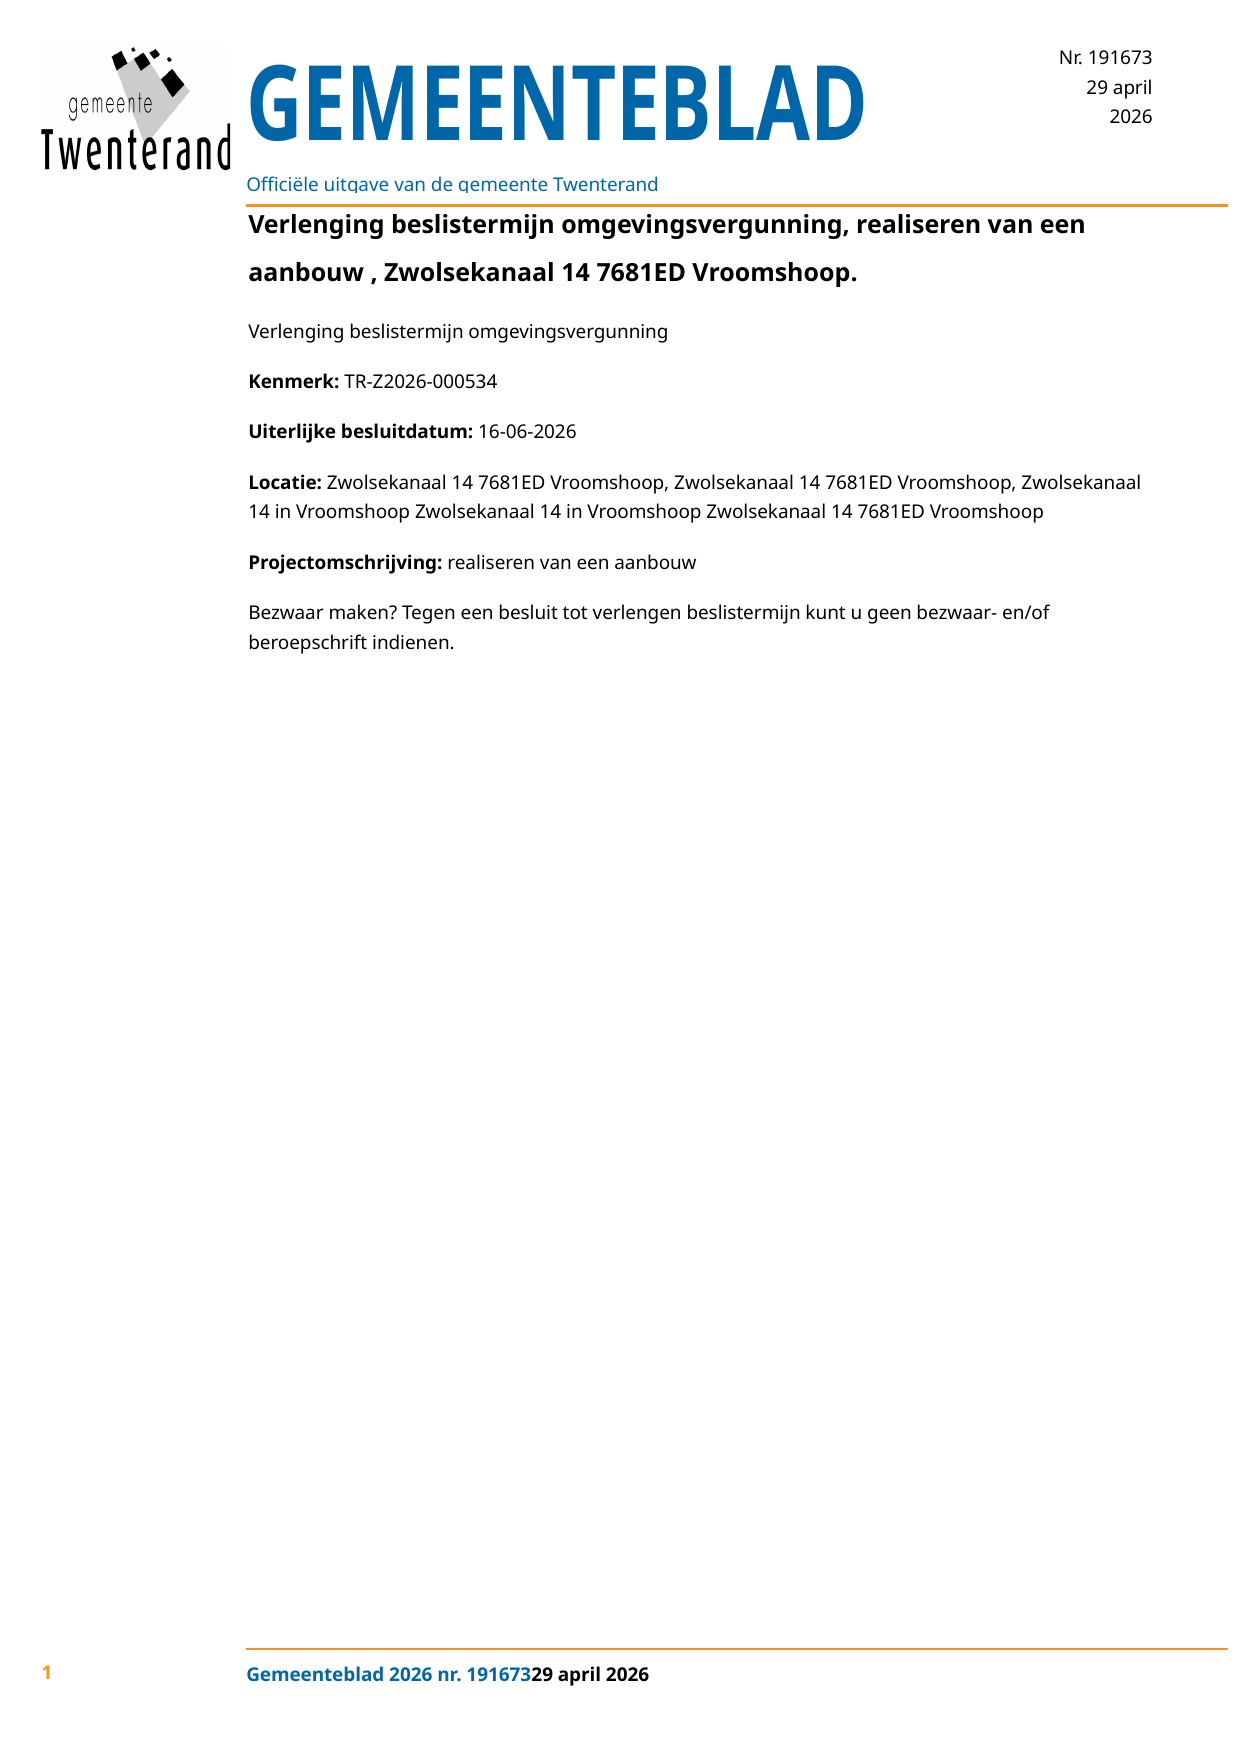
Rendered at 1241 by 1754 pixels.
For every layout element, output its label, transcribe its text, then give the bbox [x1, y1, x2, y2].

text Uiterlijke besluitdatum: 16-06-2026 [248, 419, 1152, 444]
text Locatie: Zwolsekanaal 14 7681ED Vroomshoop, Zwolsekanaal 14 7681ED Vroomshoop, Zwolsekanaal 14 in Vroomshoop Zwolsekanaal 14 in Vroomshoop Zwolsekanaal 14 7681ED Vroomshoop [248, 469, 1152, 524]
text Projectomschrijving: realiseren van een aanbouw [248, 549, 1152, 575]
picture [41, 47, 231, 172]
text Bezwaar maken? Tegen een besluit tot verlengen beslistermijn kunt u geen bezwaar- en/of beroepschrift indienen. [248, 599, 1152, 655]
text Kenmerk: TR-Z2026-000534 [248, 368, 1152, 394]
text Verlenging beslistermijn omgevingsvergunning [248, 318, 1152, 344]
text Verlenging beslistermijn omgevingsvergunning, realiseren van een aanbouw , Zwolsekanaal 14 7681ED Vroomshoop. [248, 207, 1152, 288]
